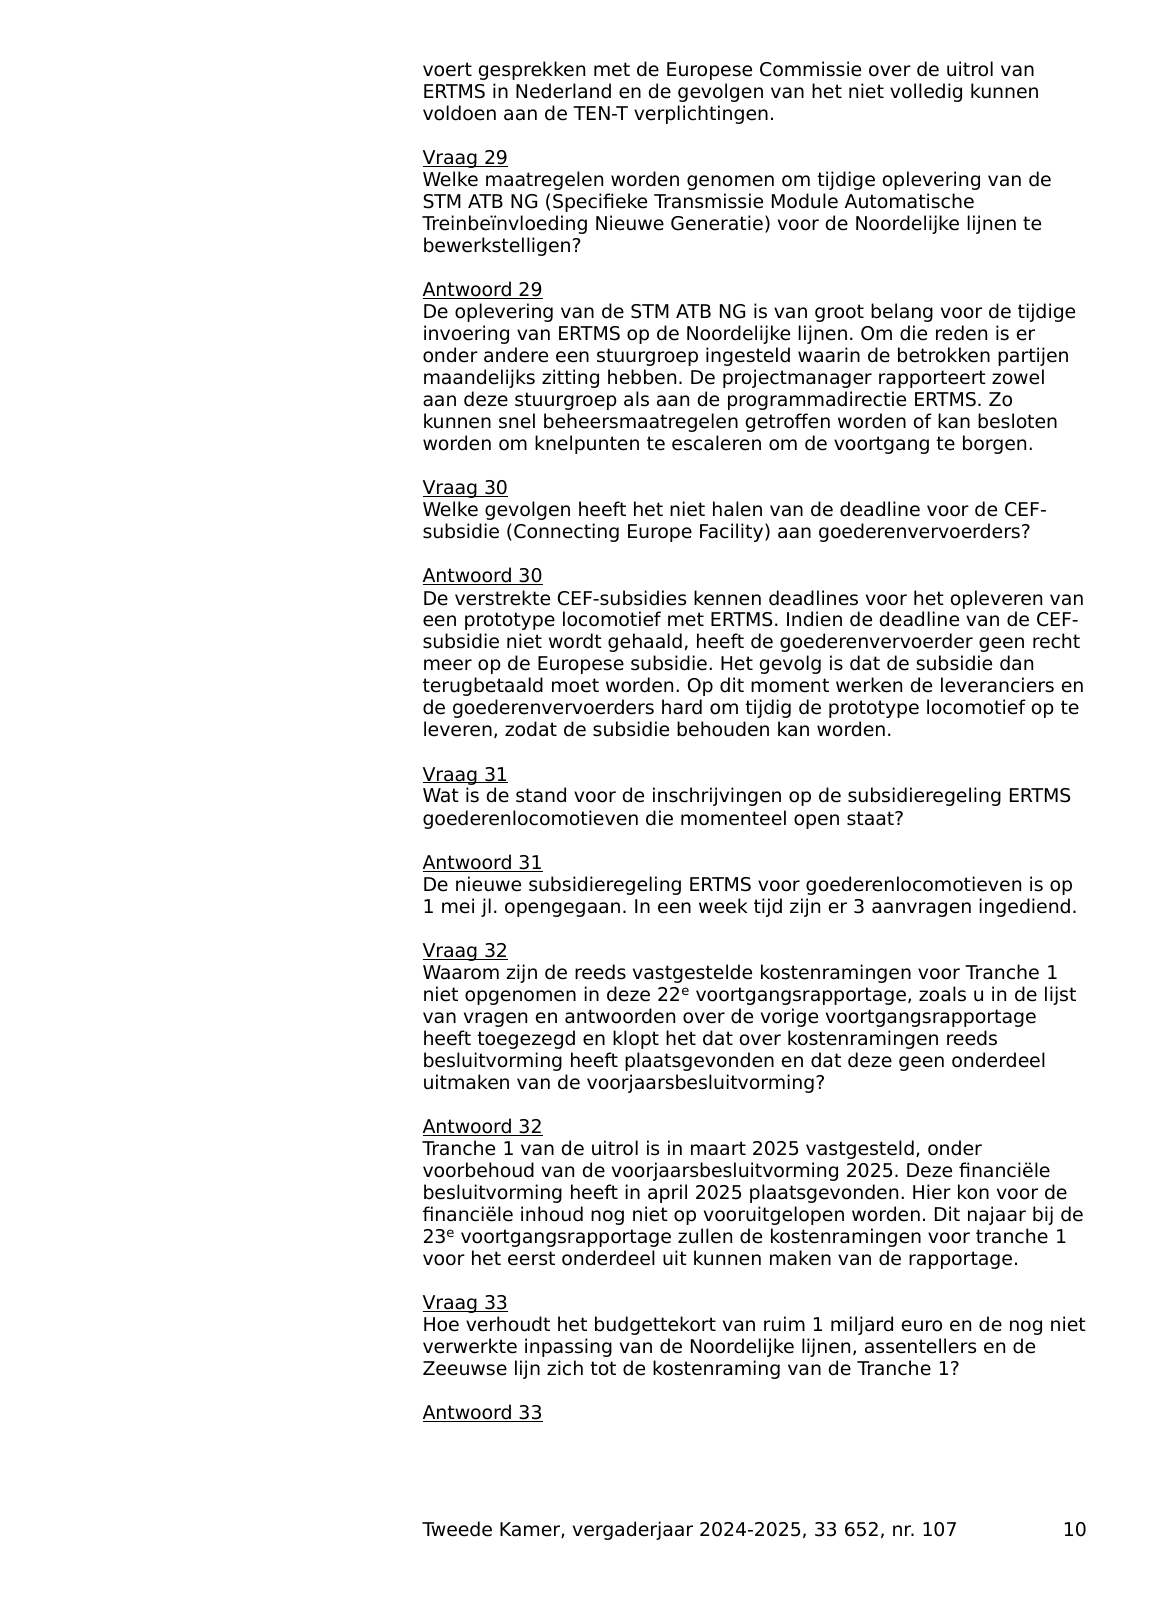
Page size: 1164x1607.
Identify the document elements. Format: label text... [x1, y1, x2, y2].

text Antwoord 33 [422, 1402, 1087, 1424]
text Antwoord 30 [422, 565, 1087, 587]
text Antwoord 29 [422, 279, 1087, 301]
text De oplevering van de STM ATB NG is van groot belang voor de tijdige invoering van ERTMS op de Noordelijke lijnen. Om die reden is er onder andere een stuurgroep ingesteld waarin de betrokken partijen maandelijks zitting hebben. De projectmanager rapporteert zowel aan deze stuurgroep als aan de programmadirectie ERTMS. Zo kunnen snel beheersmaatregelen getroffen worden of kan besloten worden om knelpunten te escaleren om de voortgang te borgen. [422, 301, 1087, 455]
text Welke gevolgen heeft het niet halen van de deadline voor de CEF-subsidie (Connecting Europe Facility) aan goederenvervoerders? [422, 499, 1087, 543]
text Vraag 33 [422, 1292, 1087, 1314]
text De nieuwe subsidieregeling ERTMS voor goederenlocomotieven is op 1 mei jl. opengegaan. In een week tijd zijn er 3 aanvragen ingediend. [422, 873, 1087, 917]
text Vraag 32 [422, 940, 1087, 962]
text Antwoord 32 [422, 1116, 1087, 1138]
text De verstrekte CEF-subsidies kennen deadlines voor het opleveren van een prototype locomotief met ERTMS. Indien de deadline van de CEF-subsidie niet wordt gehaald, heeft de goederenvervoerder geen recht meer op de Europese subsidie. Het gevolg is dat de subsidie dan terugbetaald moet worden. Op dit moment werken de leveranciers en de goederenvervoerders hard om tijdig de prototype locomotief op te leveren, zodat de subsidie behouden kan worden. [422, 587, 1087, 741]
text Waarom zijn de reeds vastgestelde kostenramingen voor Tranche 1 niet opgenomen in deze 22e voortgangsrapportage, zoals u in de lijst van vragen en antwoorden over de vorige voortgangsrapportage heeft toegezegd en klopt het dat over kostenramingen reeds besluitvorming heeft plaatsgevonden en dat deze geen onderdeel uitmaken van de voorjaarsbesluitvorming? [422, 962, 1087, 1093]
text Vraag 29 [422, 147, 1087, 169]
text Tranche 1 van de uitrol is in maart 2025 vastgesteld, onder voorbehoud van de voorjaarsbesluitvorming 2025. Deze financiële besluitvorming heeft in april 2025 plaatsgevonden. Hier kon voor de financiële inhoud nog niet op vooruitgelopen worden. Dit najaar bij de 23e voortgangsrapportage zullen de kostenramingen voor tranche 1 voor het eerst onderdeel uit kunnen maken van de rapportage. [422, 1138, 1087, 1269]
text Hoe verhoudt het budgettekort van ruim 1 miljard euro en de nog niet verwerkte inpassing van de Noordelijke lijnen, assentellers en de Zeeuwse lijn zich tot de kostenraming van de Tranche 1? [422, 1314, 1087, 1380]
text goederenlocomotieven die momenteel open staat? [422, 807, 1087, 829]
text Welke maatregelen worden genomen om tijdige oplevering van de STM ATB NG (Specifieke Transmissie Module Automatische Treinbeïnvloeding Nieuwe Generatie) voor de Noordelijke lijnen te bewerkstelligen? [422, 169, 1087, 257]
text voert gesprekken met de Europese Commissie over de uitrol van ERTMS in Nederland en de gevolgen van het niet volledig kunnen voldoen aan de TEN-T verplichtingen. [422, 59, 1087, 125]
text Vraag 30 [422, 477, 1087, 499]
text Vraag 31 [422, 763, 1087, 785]
text Wat is de stand voor de inschrijvingen op de subsidieregeling ERTMS [422, 785, 1087, 807]
text Antwoord 31 [422, 852, 1087, 873]
